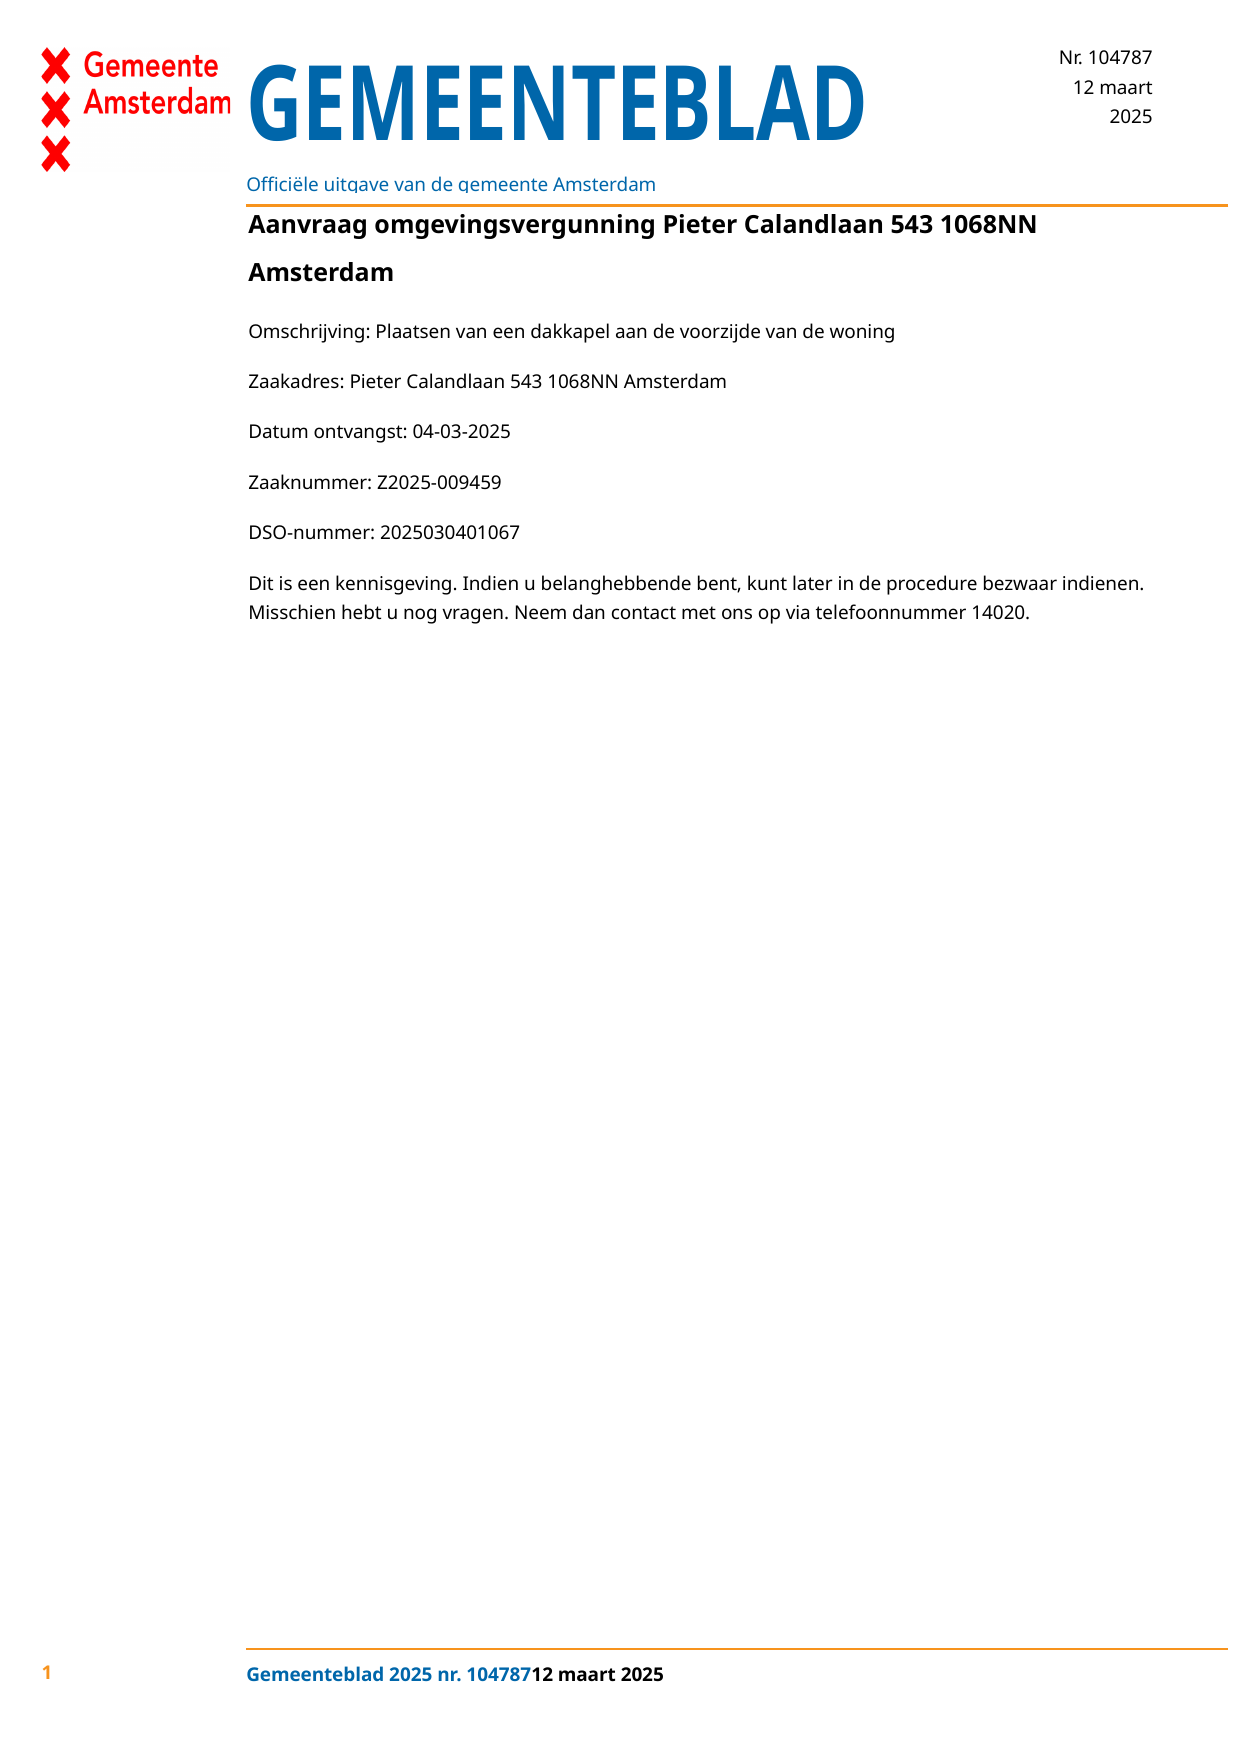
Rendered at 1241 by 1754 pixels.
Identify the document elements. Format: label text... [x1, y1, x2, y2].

text Datum ontvangst: 04-03-2025 [248, 419, 1152, 444]
text Aanvraag omgevingsvergunning Pieter Calandlaan 543 1068NN Amsterdam [248, 207, 1152, 288]
text Omschrijving: Plaatsen van een dakkapel aan de voorzijde van de woning [248, 318, 1152, 344]
text DSO-nummer: 2025030401067 [248, 519, 1152, 545]
text Dit is een kennisgeving. Indien u belanghebbende bent, kunt later in de procedure bezwaar indienen. Misschien hebt u nog vragen. Neem dan contact met ons op via telefoonnummer 14020. [248, 570, 1152, 625]
text Zaakadres: Pieter Calandlaan 543 1068NN Amsterdam [248, 368, 1152, 394]
picture [41, 47, 231, 172]
text Zaaknummer: Z2025-009459 [248, 469, 1152, 495]
